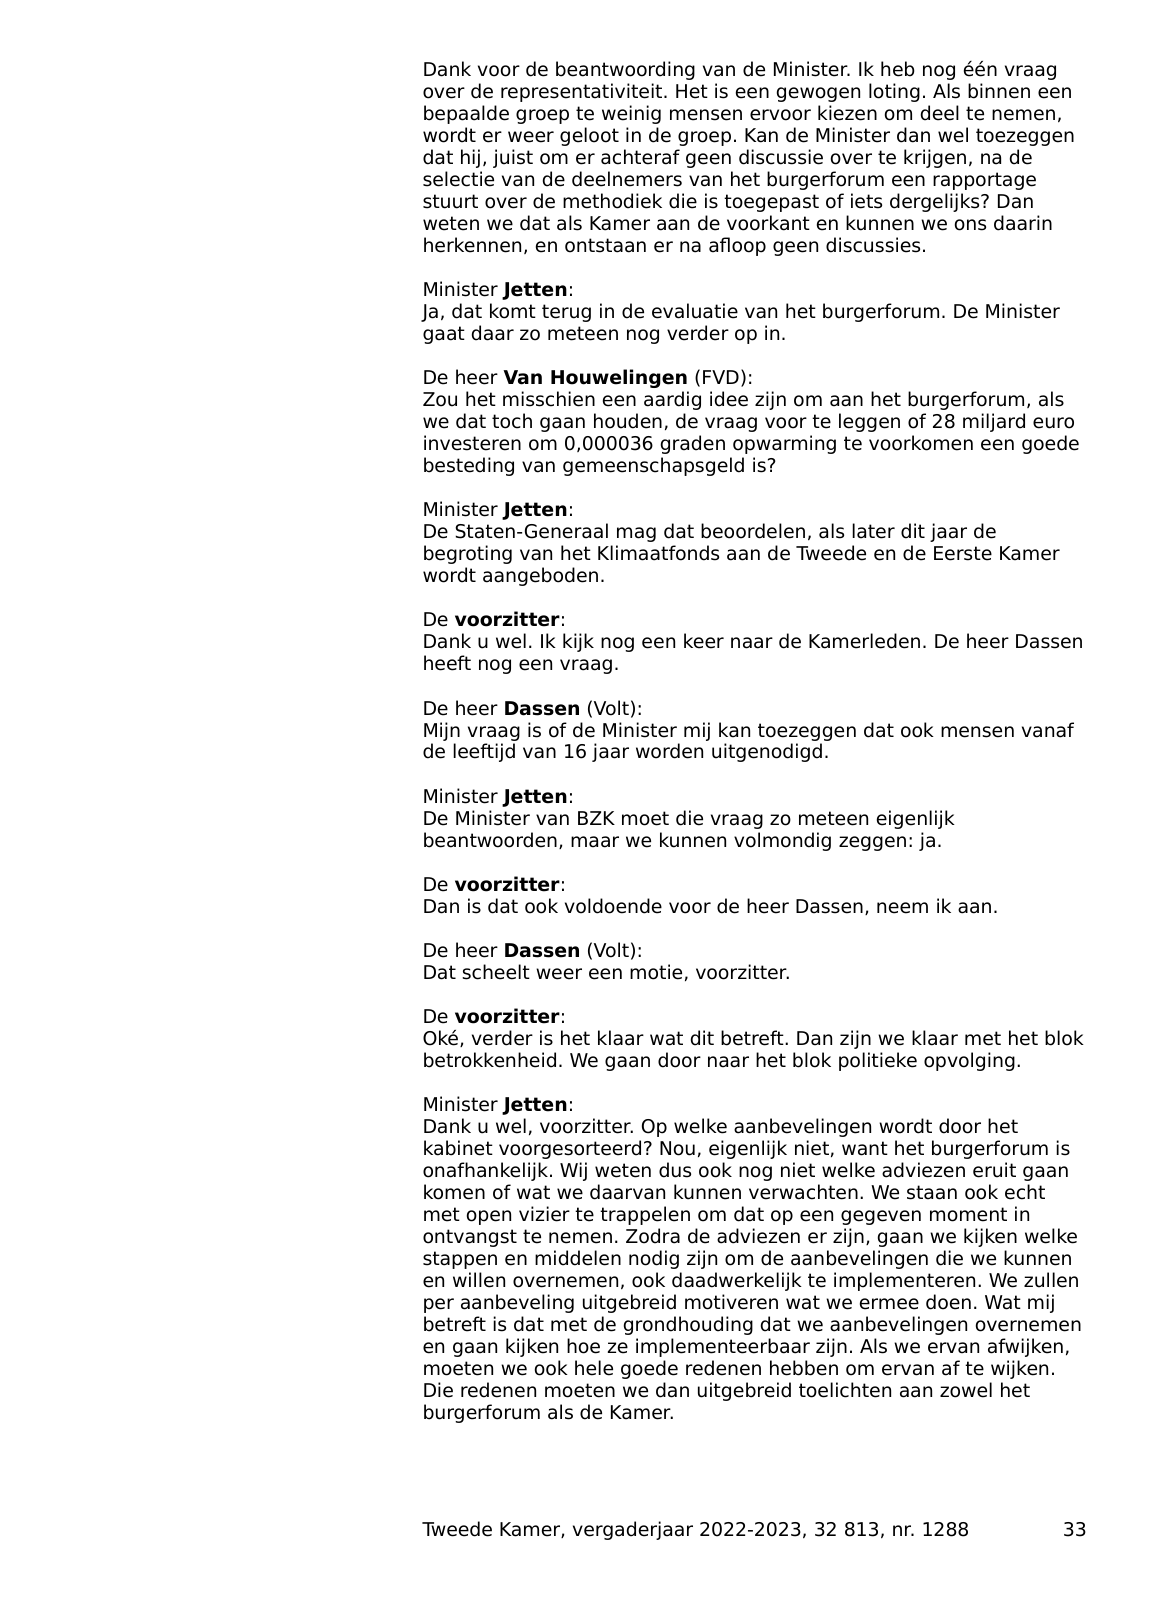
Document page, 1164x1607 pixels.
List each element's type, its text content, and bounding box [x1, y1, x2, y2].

text Oké, verder is het klaar wat dit betreft. Dan zijn we klaar met het blok betrokkenheid. We gaan door naar het blok politieke opvolging. [422, 1028, 1087, 1072]
text De heer Dassen (Volt): [422, 940, 1087, 962]
text Zou het misschien een aardig idee zijn om aan het burgerforum, als we dat toch gaan houden, de vraag voor te leggen of 28 miljard euro investeren om 0,000036 graden opwarming te voorkomen een goede besteding van gemeenschapsgeld is? [422, 389, 1087, 477]
text De heer Dassen (Volt): [422, 697, 1087, 719]
text De Minister van BZK moet die vraag zo meteen eigenlijk beantwoorden, maar we kunnen volmondig zeggen: ja. [422, 808, 1087, 852]
text Minister Jetten: [422, 1094, 1087, 1116]
text De voorzitter: [422, 609, 1087, 631]
text De Staten-Generaal mag dat beoordelen, als later dit jaar de begroting van het Klimaatfonds aan de Tweede en de Eerste Kamer wordt aangeboden. [422, 521, 1087, 587]
text De voorzitter: [422, 1006, 1087, 1028]
text Dat scheelt weer een motie, voorzitter. [422, 962, 1087, 984]
text Ja, dat komt terug in de evaluatie van het burgerforum. De Minister gaat daar zo meteen nog verder op in. [422, 301, 1087, 345]
text Minister Jetten: [422, 499, 1087, 521]
text Minister Jetten: [422, 786, 1087, 808]
text Dank voor de beantwoording van de Minister. Ik heb nog één vraag over de representativiteit. Het is een gewogen loting. Als binnen een bepaalde groep te weinig mensen ervoor kiezen om deel te nemen, wordt er weer geloot in de groep. Kan de Minister dan wel toezeggen dat hij, juist om er achteraf geen discussie over te krijgen, na de selectie van de deelnemers van het burgerforum een rapportage stuurt over de methodiek die is toegepast of iets dergelijks? Dan weten we dat als Kamer aan de voorkant en kunnen we ons daarin herkennen, en ontstaan er na afloop geen discussies. [422, 59, 1087, 257]
text De heer Van Houwelingen (FVD): [422, 367, 1087, 389]
text Minister Jetten: [422, 279, 1087, 301]
text Mijn vraag is of de Minister mij kan toezeggen dat ook mensen vanaf de leeftijd van 16 jaar worden uitgenodigd. [422, 719, 1087, 763]
text Dank u wel. Ik kijk nog een keer naar de Kamerleden. De heer Dassen heeft nog een vraag. [422, 631, 1087, 675]
text Dank u wel, voorzitter. Op welke aanbevelingen wordt door het kabinet voorgesorteerd? Nou, eigenlijk niet, want het burgerforum is onafhankelijk. Wij weten dus ook nog niet welke adviezen eruit gaan komen of wat we daarvan kunnen verwachten. We staan ook echt met open vizier te trappelen om dat op een gegeven moment in ontvangst te nemen. Zodra de adviezen er zijn, gaan we kijken welke stappen en middelen nodig zijn om de aanbevelingen die we kunnen en willen overnemen, ook daadwerkelijk te implementeren. We zullen per aanbeveling uitgebreid motiveren wat we ermee doen. Wat mij betreft is dat met de grondhouding dat we aanbevelingen overnemen en gaan kijken hoe ze implementeerbaar zijn. Als we ervan afwijken, moeten we ook hele goede redenen hebben om ervan af te wijken. Die redenen moeten we dan uitgebreid toelichten aan zowel het burgerforum als de Kamer. [422, 1116, 1087, 1424]
text Dan is dat ook voldoende voor de heer Dassen, neem ik aan. [422, 896, 1087, 918]
text De voorzitter: [422, 874, 1087, 896]
